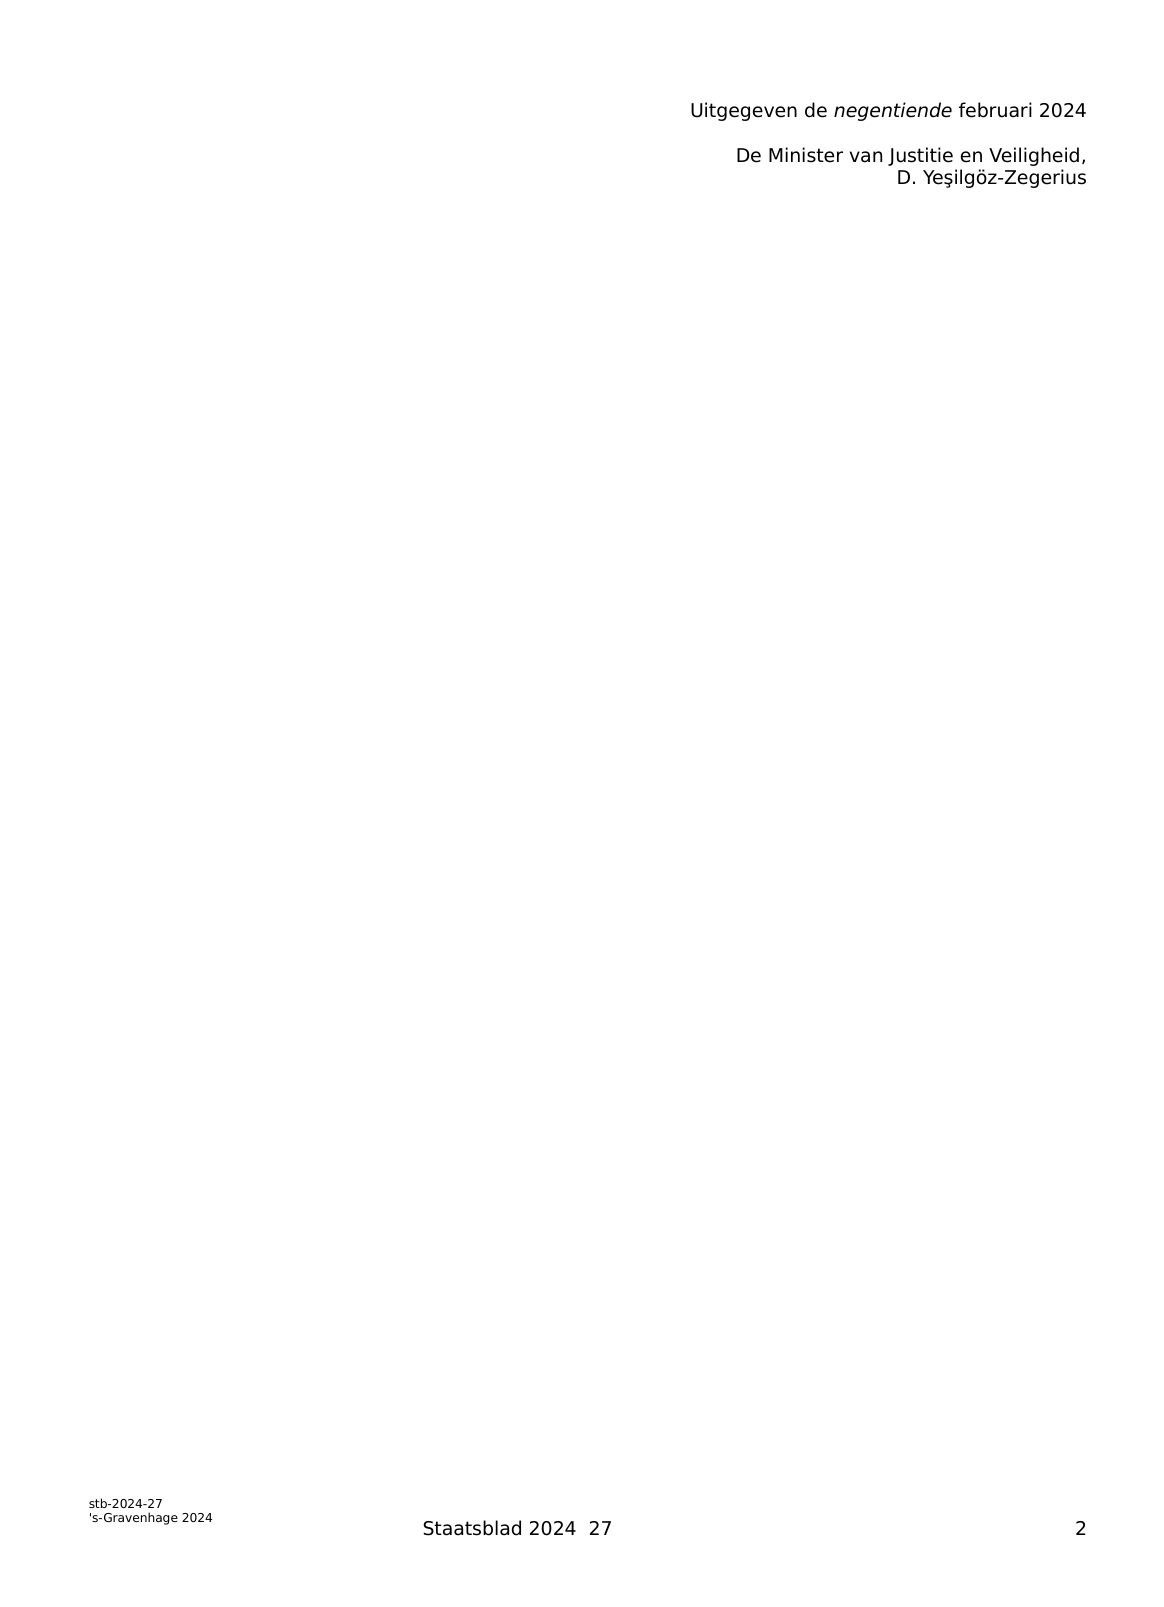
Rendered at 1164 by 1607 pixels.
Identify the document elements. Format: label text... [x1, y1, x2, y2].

text 's-Gravenhage 2024 [88, 1511, 323, 1525]
text stb-2024-27 [88, 1497, 323, 1511]
text Uitgegeven de negentiende februari 2024 [422, 100, 1087, 122]
text De Minister van Justitie en Veiligheid, D. Yeşilgöz-Zegerius [422, 144, 1087, 188]
